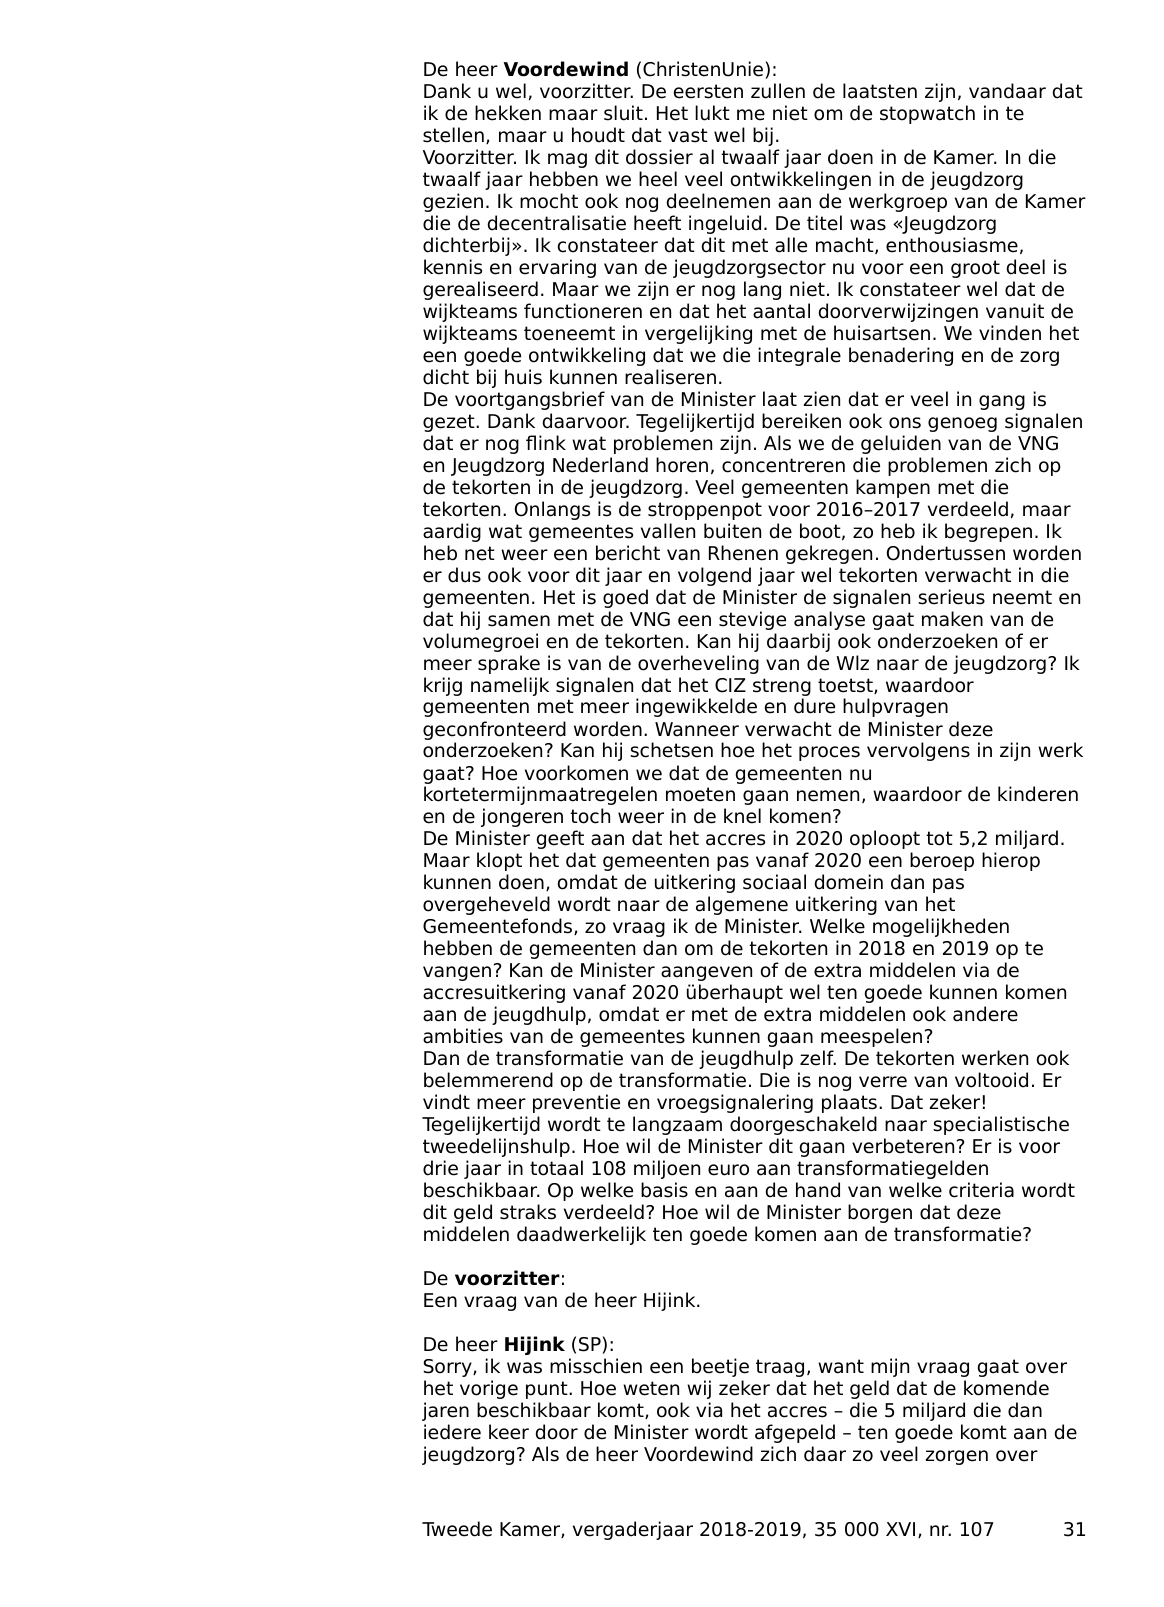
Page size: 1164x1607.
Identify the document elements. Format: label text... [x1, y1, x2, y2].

text De Minister geeft aan dat het accres in 2020 oploopt tot 5,2 miljard. Maar klopt het dat gemeenten pas vanaf 2020 een beroep hierop kunnen doen, omdat de uitkering sociaal domein dan pas overgeheveld wordt naar de algemene uitkering van het Gemeentefonds, zo vraag ik de Minister. Welke mogelijkheden hebben de gemeenten dan om de tekorten in 2018 en 2019 op te vangen? Kan de Minister aangeven of de extra middelen via de accresuitkering vanaf 2020 überhaupt wel ten goede kunnen komen aan de jeugdhulp, omdat er met de extra middelen ook andere ambities van de gemeentes kunnen gaan meespelen? [422, 828, 1087, 1048]
text Dan de transformatie van de jeugdhulp zelf. De tekorten werken ook belemmerend op de transformatie. Die is nog verre van voltooid. Er vindt meer preventie en vroegsignalering plaats. Dat zeker! Tegelijkertijd wordt te langzaam doorgeschakeld naar specialistische tweedelijnshulp. Hoe wil de Minister dit gaan verbeteren? Er is voor drie jaar in totaal 108 miljoen euro aan transformatiegelden beschikbaar. Op welke basis en aan de hand van welke criteria wordt dit geld straks verdeeld? Hoe wil de Minister borgen dat deze middelen daadwerkelijk ten goede komen aan de transformatie? [422, 1048, 1087, 1246]
text De voorzitter: [422, 1268, 1087, 1290]
text Sorry, ik was misschien een beetje traag, want mijn vraag gaat over het vorige punt. Hoe weten wij zeker dat het geld dat de komende jaren beschikbaar komt, ook via het accres – die 5 miljard die dan iedere keer door de Minister wordt afgepeld – ten goede komt aan de jeugdzorg? Als de heer Voordewind zich daar zo veel zorgen over [422, 1356, 1087, 1466]
text De heer Voordewind (ChristenUnie): [422, 59, 1087, 81]
text De heer Hijink (SP): [422, 1334, 1087, 1356]
text Voorzitter. Ik mag dit dossier al twaalf jaar doen in de Kamer. In die twaalf jaar hebben we heel veel ontwikkelingen in de jeugdzorg gezien. Ik mocht ook nog deelnemen aan de werkgroep van de Kamer die de decentralisatie heeft ingeluid. De titel was «Jeugdzorg dichterbij». Ik constateer dat dit met alle macht, enthousiasme, kennis en ervaring van de jeugdzorgsector nu voor een groot deel is gerealiseerd. Maar we zijn er nog lang niet. Ik constateer wel dat de wijkteams functioneren en dat het aantal doorverwijzingen vanuit de wijkteams toeneemt in vergelijking met de huisartsen. We vinden het een goede ontwikkeling dat we die integrale benadering en de zorg dicht bij huis kunnen realiseren. [422, 147, 1087, 389]
text De voortgangsbrief van de Minister laat zien dat er veel in gang is gezet. Dank daarvoor. Tegelijkertijd bereiken ook ons genoeg signalen dat er nog flink wat problemen zijn. Als we de geluiden van de VNG en Jeugdzorg Nederland horen, concentreren die problemen zich op de tekorten in de jeugdzorg. Veel gemeenten kampen met die tekorten. Onlangs is de stroppenpot voor 2016–2017 verdeeld, maar aardig wat gemeentes vallen buiten de boot, zo heb ik begrepen. Ik heb net weer een bericht van Rhenen gekregen. Ondertussen worden er dus ook voor dit jaar en volgend jaar wel tekorten verwacht in die gemeenten. Het is goed dat de Minister de signalen serieus neemt en dat hij samen met de VNG een stevige analyse gaat maken van de volumegroei en de tekorten. Kan hij daarbij ook onderzoeken of er meer sprake is van de overheveling van de Wlz naar de jeugdzorg? Ik krijg namelijk signalen dat het CIZ streng toetst, waardoor gemeenten met meer ingewikkelde en dure hulpvragen geconfronteerd worden. Wanneer verwacht de Minister deze onderzoeken? Kan hij schetsen hoe het proces vervolgens in zijn werk gaat? Hoe voorkomen we dat de gemeenten nu kortetermijnmaatregelen moeten gaan nemen, waardoor de kinderen en de jongeren toch weer in de knel komen? [422, 389, 1087, 828]
text Een vraag van de heer Hijink. [422, 1290, 1087, 1312]
text Dank u wel, voorzitter. De eersten zullen de laatsten zijn, vandaar dat ik de hekken maar sluit. Het lukt me niet om de stopwatch in te stellen, maar u houdt dat vast wel bij. [422, 81, 1087, 147]
